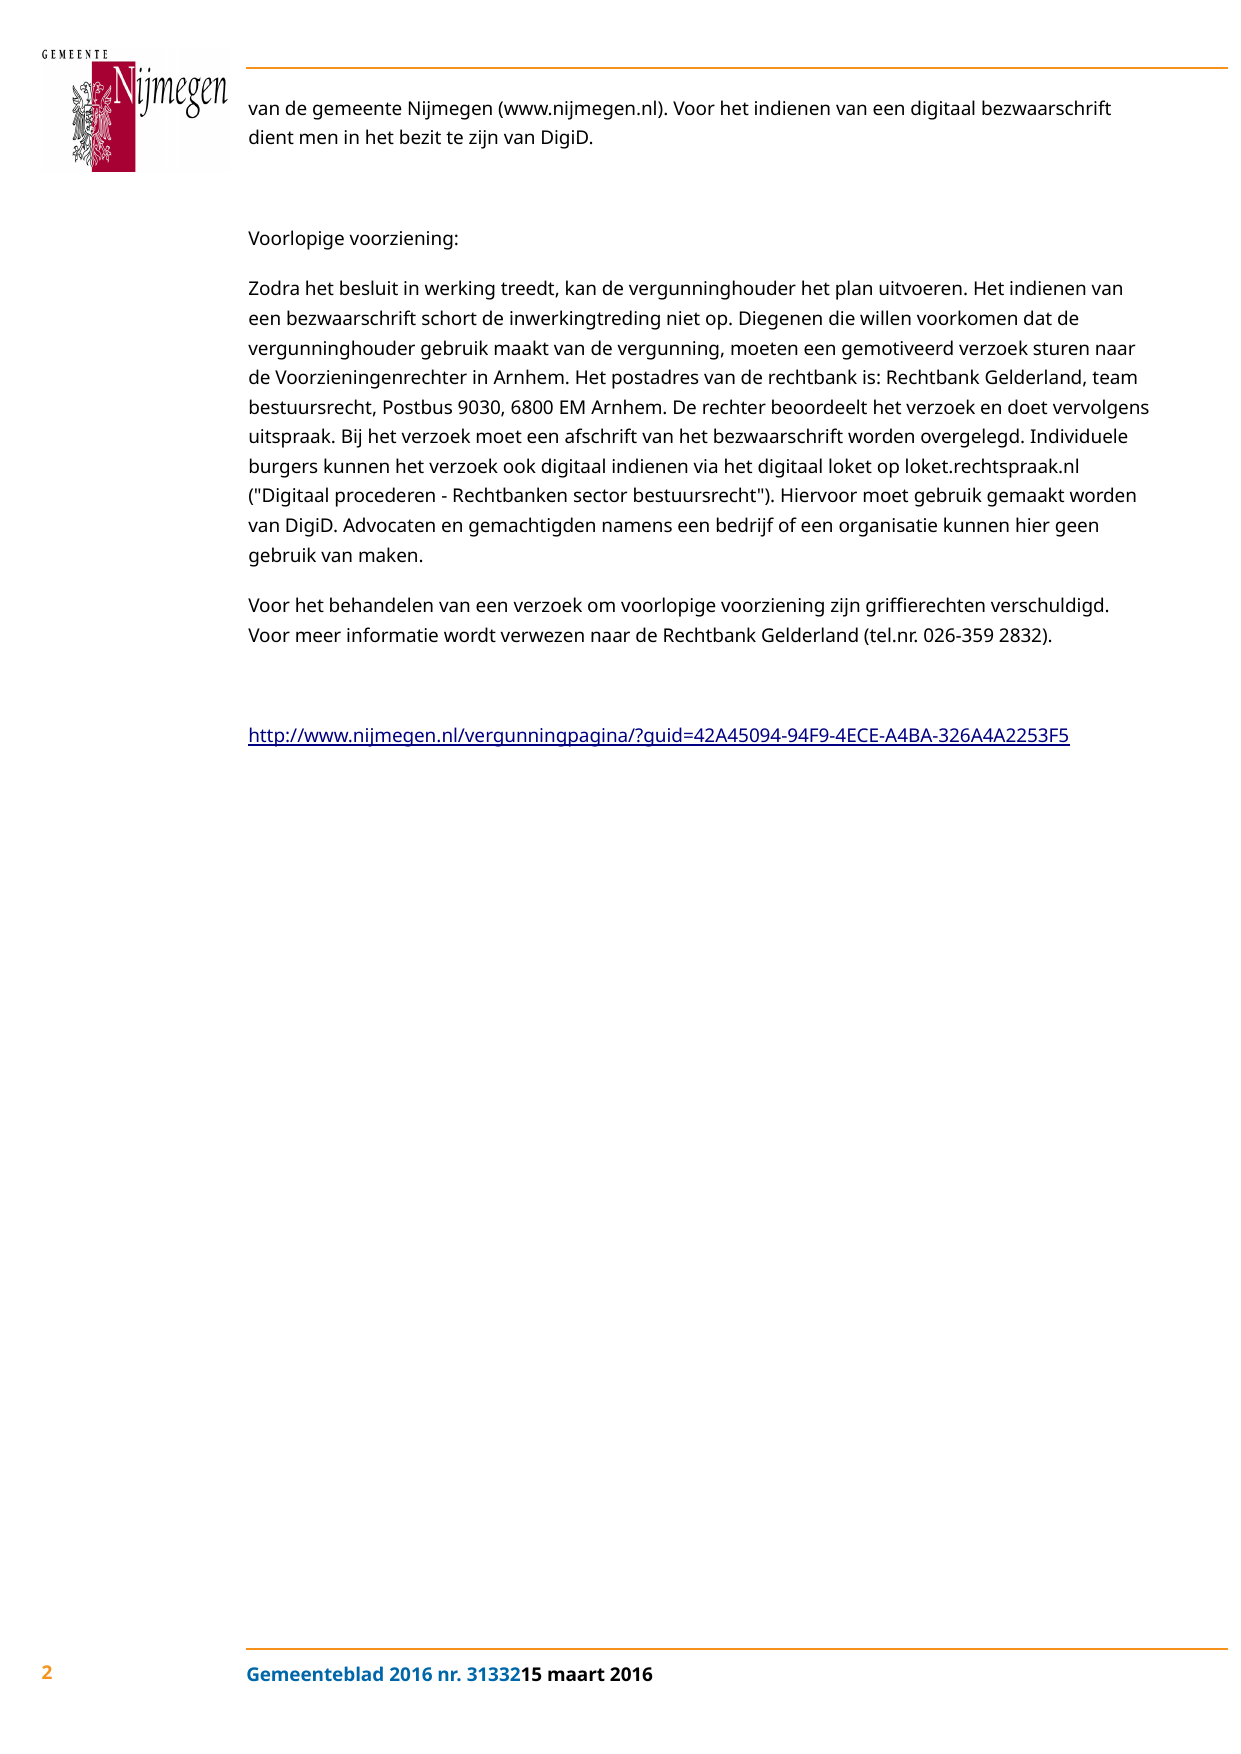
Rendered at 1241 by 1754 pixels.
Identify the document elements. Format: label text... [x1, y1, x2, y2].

text Voorlopige voorziening: [248, 225, 1152, 251]
text van de gemeente Nijmegen (www.nijmegen.nl). Voor het indienen van een digitaal bezwaarschrift dient men in het bezit te zijn van DigiD. [248, 95, 1152, 150]
text http://www.nijmegen.nl/vergunningpagina/?guid=42A45094-94F9-4ECE-A4BA-326A4A2253F5 [248, 723, 1152, 748]
picture [41, 47, 231, 172]
text Voor het behandelen van een verzoek om voorlopige voorziening zijn griffierechten verschuldigd. Voor meer informatie wordt verwezen naar de Rechtbank Gelderland (tel.nr. 026-359 2832). [248, 592, 1152, 648]
text Zodra het besluit in werking treedt, kan de vergunninghouder het plan uitvoeren. Het indienen van een bezwaarschrift schort de inwerkingtreding niet op. Diegenen die willen voorkomen dat de vergunninghouder gebruik maakt van de vergunning, moeten een gemotiveerd verzoek sturen naar de Voorzieningenrechter in Arnhem. Het postadres van de rechtbank is: Rechtbank Gelderland, team bestuursrecht, Postbus 9030, 6800 EM Arnhem. De rechter beoordeelt het verzoek en doet vervolgens uitspraak. Bij het verzoek moet een afschrift van het bezwaarschrift worden overgelegd. Individuele burgers kunnen het verzoek ook digitaal indienen via het digitaal loket op loket.rechtspraak.nl ("Digitaal procederen - Rechtbanken sector bestuursrecht"). Hiervoor moet gebruik gemaakt worden van DigiD. Advocaten en gemachtigden namens een bedrijf of een organisatie kunnen hier geen gebruik van maken. [248, 276, 1152, 568]
